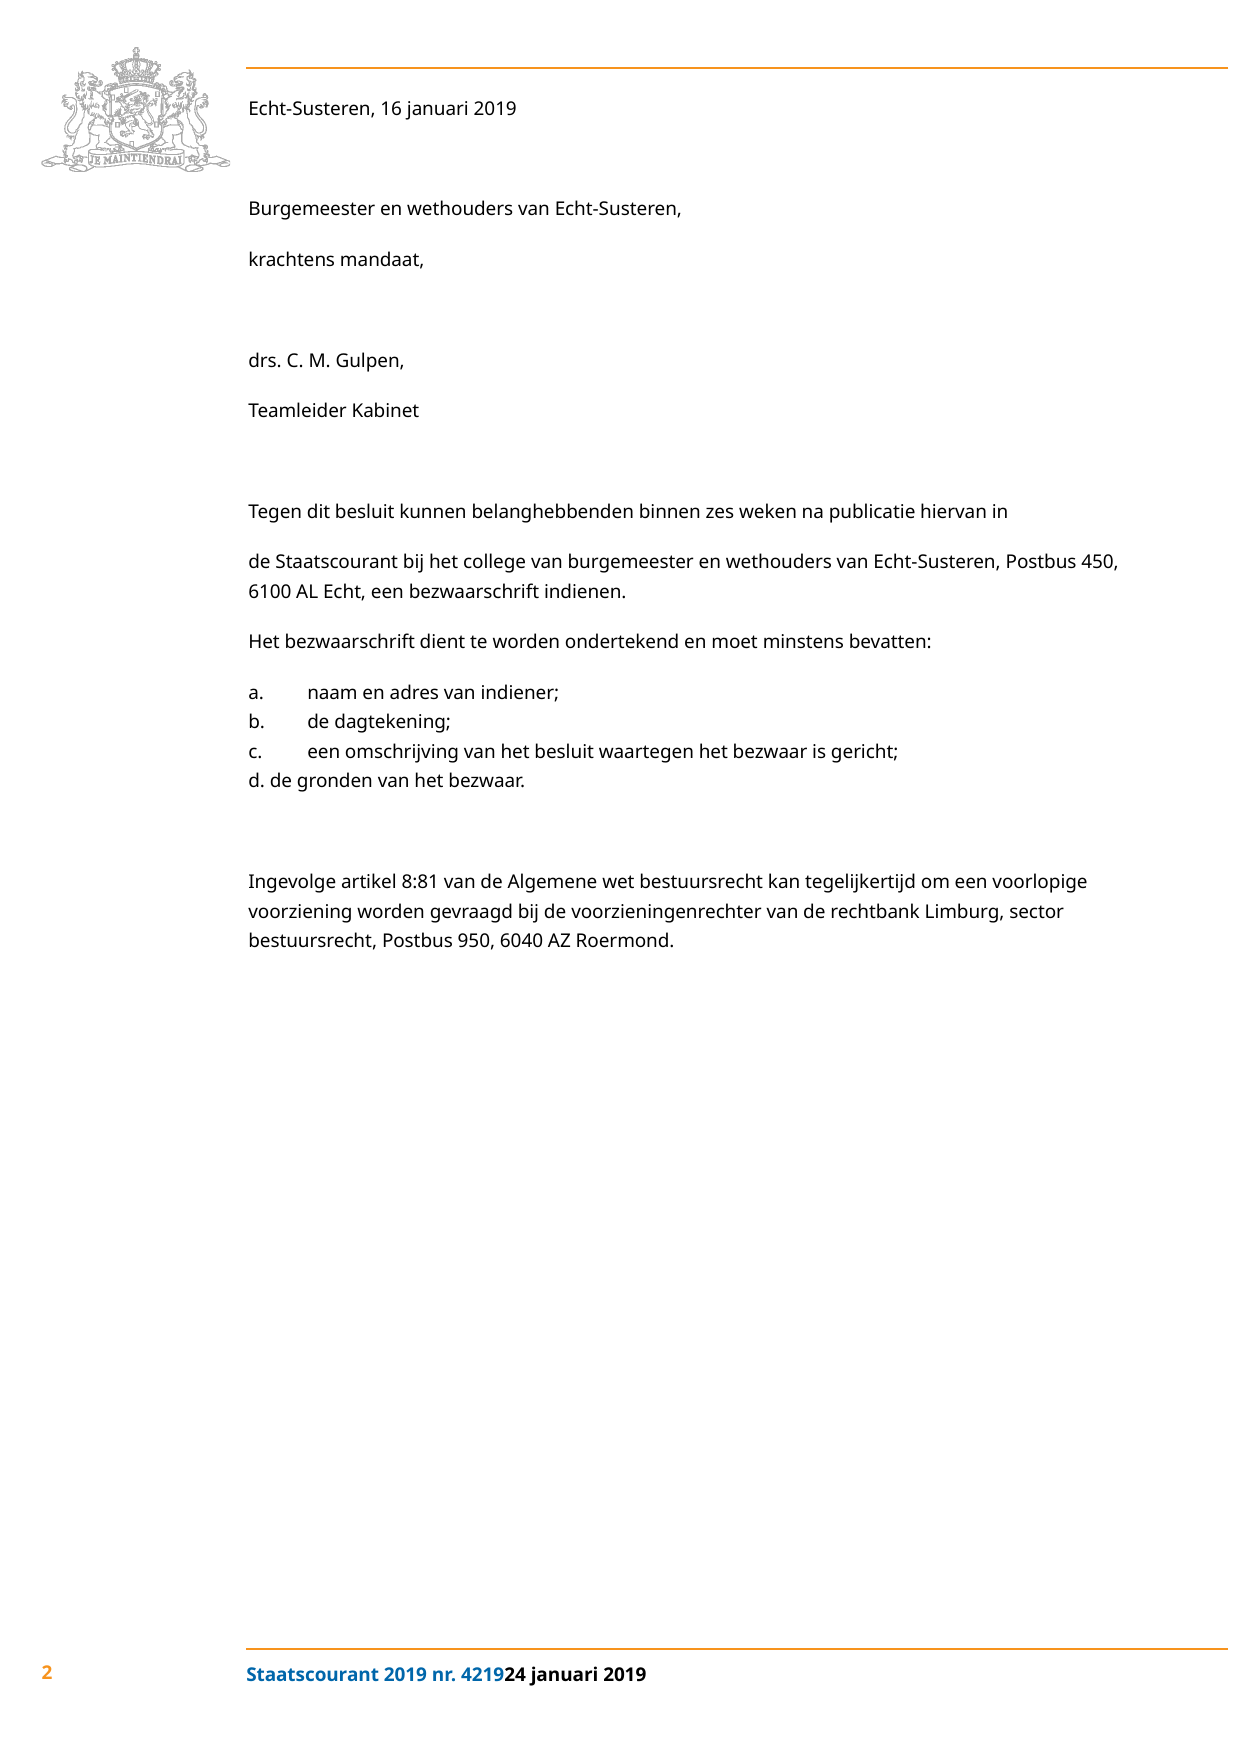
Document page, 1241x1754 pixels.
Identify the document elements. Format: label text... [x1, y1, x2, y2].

text de Staatscourant bij het college van burgemeester en wethouders van Echt-Susteren, Postbus 450, 6100 AL Echt, een bezwaarschrift indienen. [248, 548, 1152, 604]
text d. de gronden van het bezwaar. [248, 768, 1152, 793]
picture [41, 47, 231, 172]
text Ingevolge artikel 8:81 van de Algemene wet bestuursrecht kan tegelijkertijd om een voorlopige voorziening worden gevraagd bij de voorzieningenrechter van de rechtbank Limburg, sector bestuursrecht, Postbus 950, 6040 AZ Roermond. [248, 868, 1152, 953]
text Het bezwaarschrift dient te worden ondertekend en moet minstens bevatten: [248, 628, 1152, 654]
text drs. C. M. Gulpen, [248, 347, 1152, 373]
text Echt-Susteren, 16 januari 2019 [248, 95, 1152, 121]
text Burgemeester en wethouders van Echt-Susteren, [248, 196, 1152, 221]
list naam en adres van indiener; [248, 679, 1152, 705]
list de dagtekening; [248, 708, 1152, 734]
text Tegen dit besluit kunnen belanghebbenden binnen zes weken na publicatie hiervan in [248, 498, 1152, 524]
text krachtens mandaat, [248, 246, 1152, 272]
text Teamleider Kabinet [248, 397, 1152, 423]
list een omschrijving van het besluit waartegen het bezwaar is gericht; [248, 738, 1152, 764]
